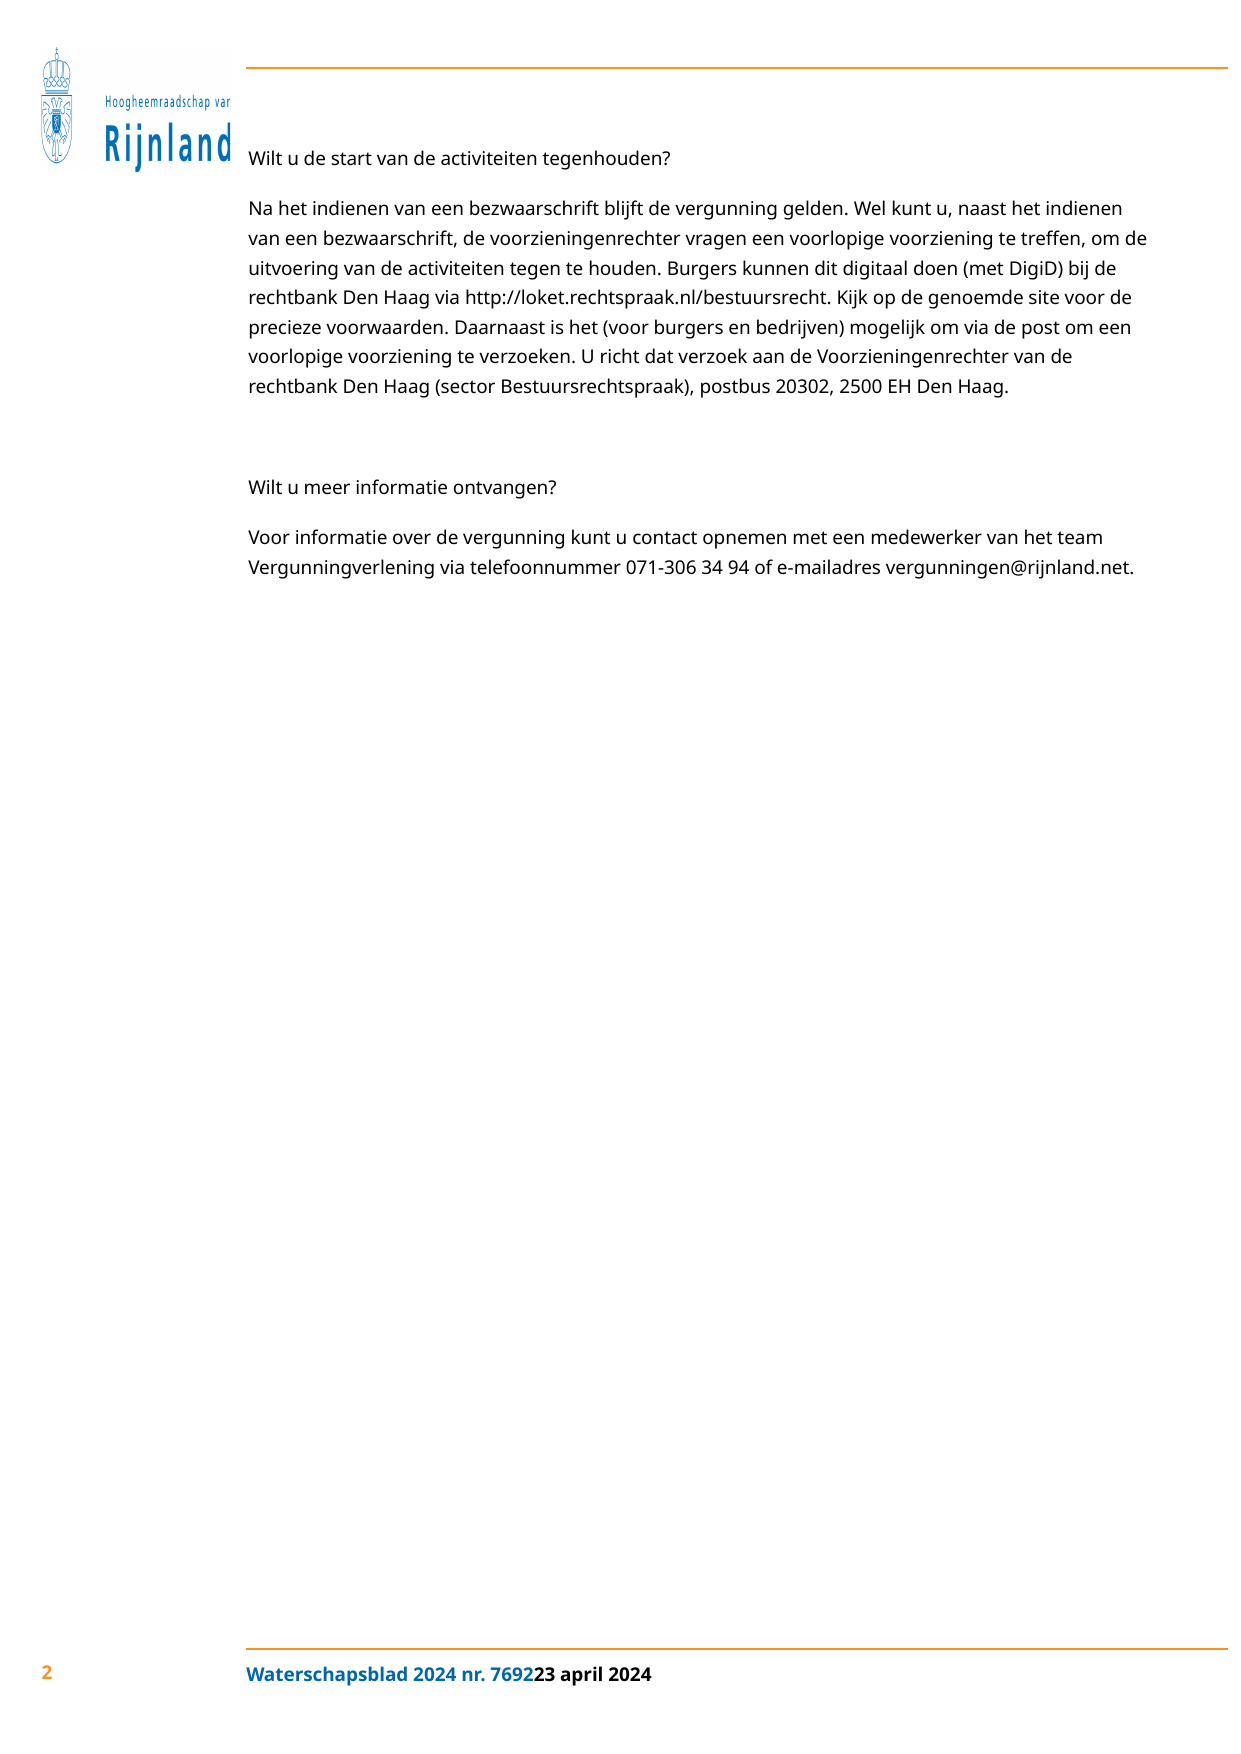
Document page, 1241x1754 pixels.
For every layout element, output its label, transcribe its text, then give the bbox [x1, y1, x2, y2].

text Wilt u de start van de activiteiten tegenhouden? [248, 145, 1152, 171]
text Wilt u meer informatie ontvangen? [248, 474, 1152, 500]
picture [41, 47, 231, 172]
text Na het indienen van een bezwaarschrift blijft de vergunning gelden. Wel kunt u, naast het indienen van een bezwaarschrift, de voorzieningenrechter vragen een voorlopige voorziening te treffen, om de uitvoering van de activiteiten tegen te houden. Burgers kunnen dit digitaal doen (met DigiD) bij de rechtbank Den Haag via http://loket.rechtspraak.nl/bestuursrecht. Kijk op de genoemde site voor de precieze voorwaarden. Daarnaast is het (voor burgers en bedrijven) mogelijk om via de post om een voorlopige voorziening te verzoeken. U richt dat verzoek aan de Voorzieningenrechter van de rechtbank Den Haag (sector Bestuursrechtspraak), postbus 20302, 2500 EH Den Haag. [248, 196, 1152, 399]
text Voor informatie over de vergunning kunt u contact opnemen met een medewerker van het team Vergunningverlening via telefoonnummer 071-306 34 94 of e-mailadres vergunningen@rijnland.net. [248, 524, 1152, 580]
